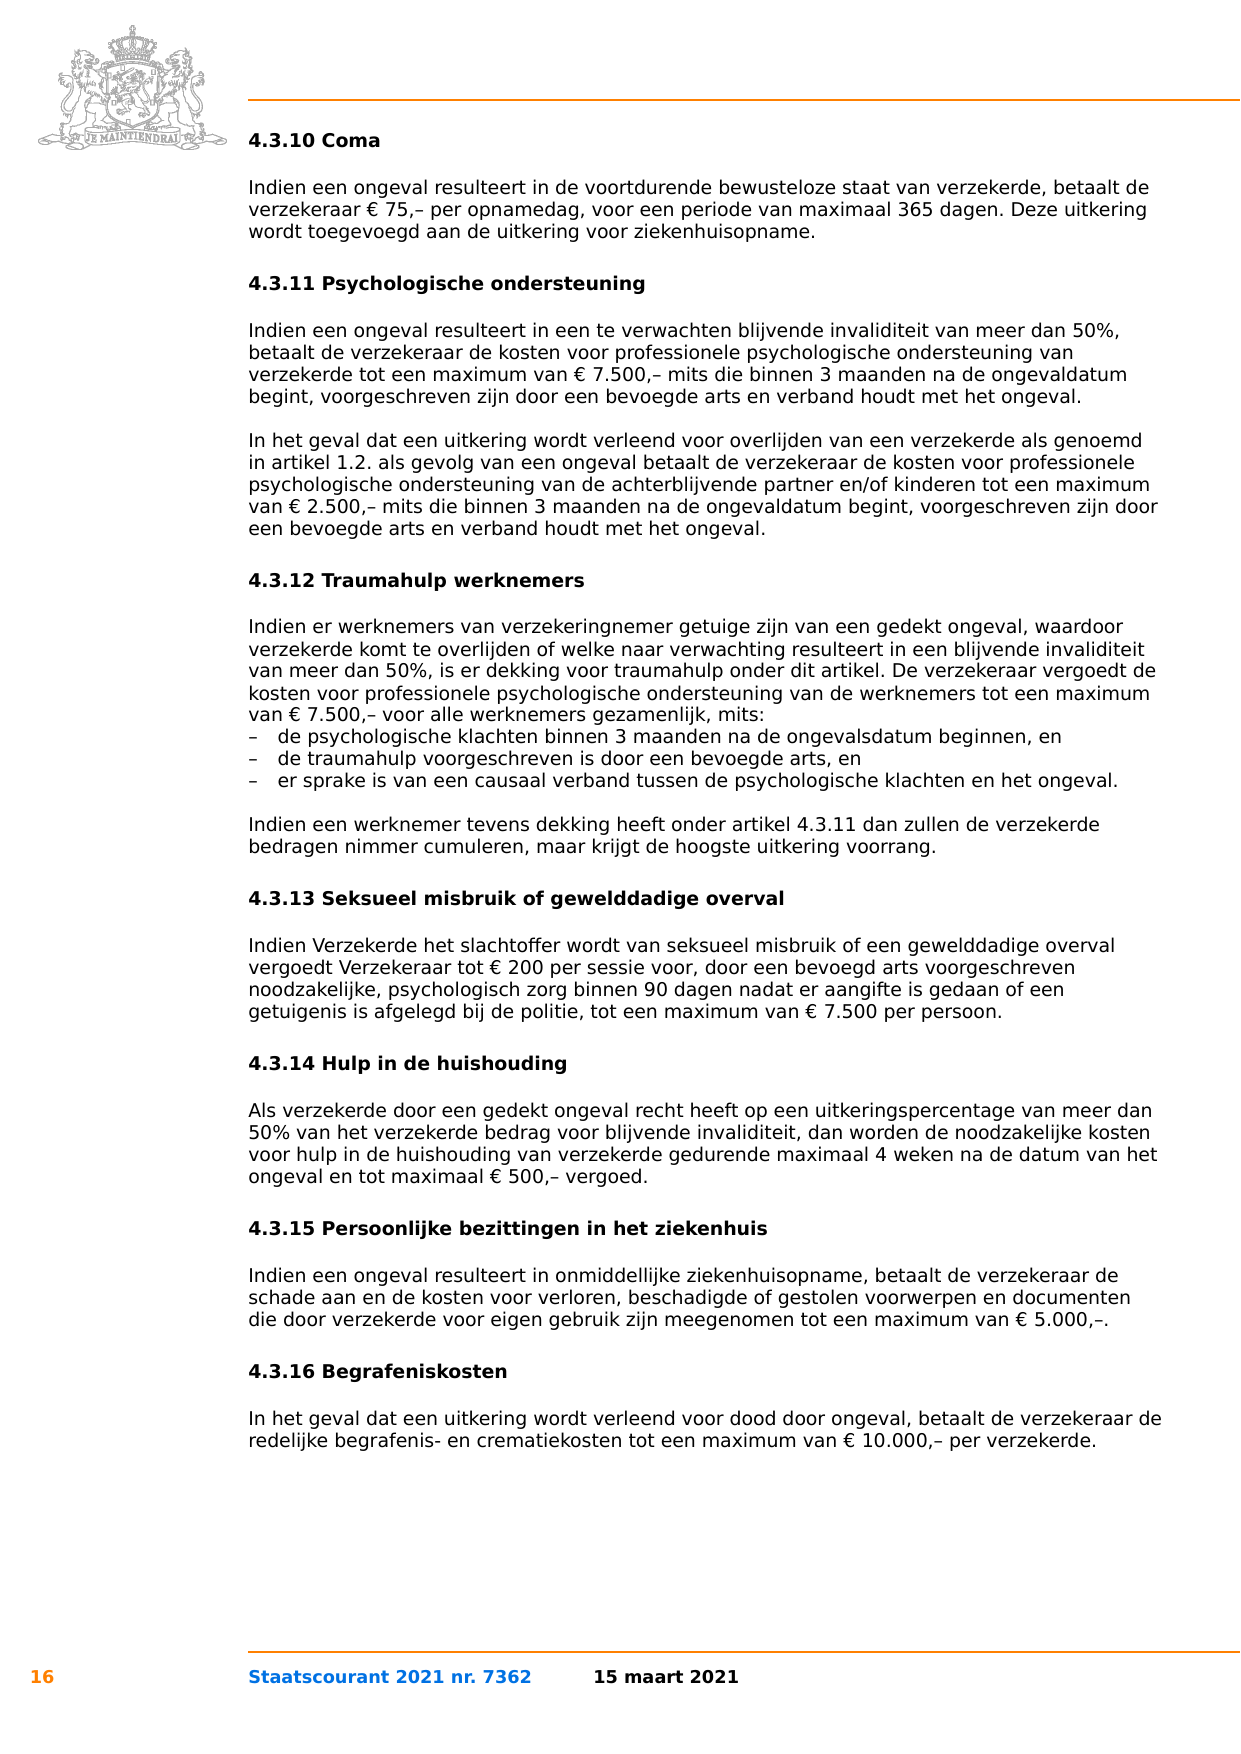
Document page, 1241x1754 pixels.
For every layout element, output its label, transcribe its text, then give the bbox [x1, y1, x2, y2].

text – de traumahulp voorgeschreven is door een bevoegde arts, en [248, 748, 1163, 770]
text Indien er werknemers van verzekeringnemer getuige zijn van een gedekt ongeval, waardoor verzekerde komt te overlijden of welke naar verwachting resulteert in een blijvende invaliditeit van meer dan 50%, is er dekking voor traumahulp onder dit artikel. De verzekeraar vergoedt de kosten voor professionele psychologische ondersteuning van de werknemers tot een maximum van € 7.500,– voor alle werknemers gezamenlijk, mits: [248, 616, 1163, 726]
subtitle 4.3.10 Coma [248, 130, 1163, 152]
picture [38, 25, 227, 150]
text – er sprake is van een causaal verband tussen de psychologische klachten en het ongeval. [248, 770, 1163, 792]
subtitle 4.3.16 Begrafeniskosten [248, 1361, 1163, 1383]
text Indien een ongeval resulteert in onmiddellijke ziekenhuisopname, betaalt de verzekeraar de schade aan en de kosten voor verloren, beschadigde of gestolen voorwerpen en documenten die door verzekerde voor eigen gebruik zijn meegenomen tot een maximum van € 5.000,–. [248, 1265, 1163, 1331]
subtitle 4.3.14 Hulp in de huishouding [248, 1053, 1163, 1075]
text Indien een ongeval resulteert in de voortdurende bewusteloze staat van verzekerde, betaalt de verzekeraar € 75,– per opnamedag, voor een periode van maximaal 365 dagen. Deze uitkering wordt toegevoegd aan de uitkering voor ziekenhuisopname. [248, 177, 1163, 243]
text Indien een werknemer tevens dekking heeft onder artikel 4.3.11 dan zullen de verzekerde bedragen nimmer cumuleren, maar krijgt de hoogste uitkering voorrang. [248, 814, 1163, 858]
text – de psychologische klachten binnen 3 maanden na de ongevalsdatum beginnen, en [248, 726, 1163, 748]
text Indien een ongeval resulteert in een te verwachten blijvende invaliditeit van meer dan 50%, betaalt de verzekeraar de kosten voor professionele psychologische ondersteuning van verzekerde tot een maximum van € 7.500,– mits die binnen 3 maanden na de ongevaldatum begint, voorgeschreven zijn door een bevoegde arts en verband houdt met het ongeval. [248, 320, 1163, 408]
text Als verzekerde door een gedekt ongeval recht heeft op een uitkeringspercentage van meer dan 50% van het verzekerde bedrag voor blijvende invaliditeit, dan worden de noodzakelijke kosten voor hulp in de huishouding van verzekerde gedurende maximaal 4 weken na de datum van het ongeval en tot maximaal € 500,– vergoed. [248, 1100, 1163, 1188]
text In het geval dat een uitkering wordt verleend voor overlijden van een verzekerde als genoemd in artikel 1.2. als gevolg van een ongeval betaalt de verzekeraar de kosten voor professionele psychologische ondersteuning van de achterblijvende partner en/of kinderen tot een maximum van € 2.500,– mits die binnen 3 maanden na de ongevaldatum begint, voorgeschreven zijn door een bevoegde arts en verband houdt met het ongeval. [248, 429, 1163, 539]
subtitle 4.3.12 Traumahulp werknemers [248, 569, 1163, 591]
subtitle 4.3.11 Psychologische ondersteuning [248, 273, 1163, 295]
text In het geval dat een uitkering wordt verleend voor dood door ongeval, betaalt de verzekeraar de redelijke begrafenis- en crematiekosten tot een maximum van € 10.000,– per verzekerde. [248, 1408, 1163, 1452]
subtitle 4.3.13 Seksueel misbruik of gewelddadige overval [248, 888, 1163, 910]
subtitle 4.3.15 Persoonlijke bezittingen in het ziekenhuis [248, 1218, 1163, 1240]
text Indien Verzekerde het slachtoffer wordt van seksueel misbruik of een gewelddadige overval vergoedt Verzekeraar tot € 200 per sessie voor, door een bevoegd arts voorgeschreven noodzakelijke, psychologisch zorg binnen 90 dagen nadat er aangifte is gedaan of een getuigenis is afgelegd bij de politie, tot een maximum van € 7.500 per persoon. [248, 935, 1163, 1023]
